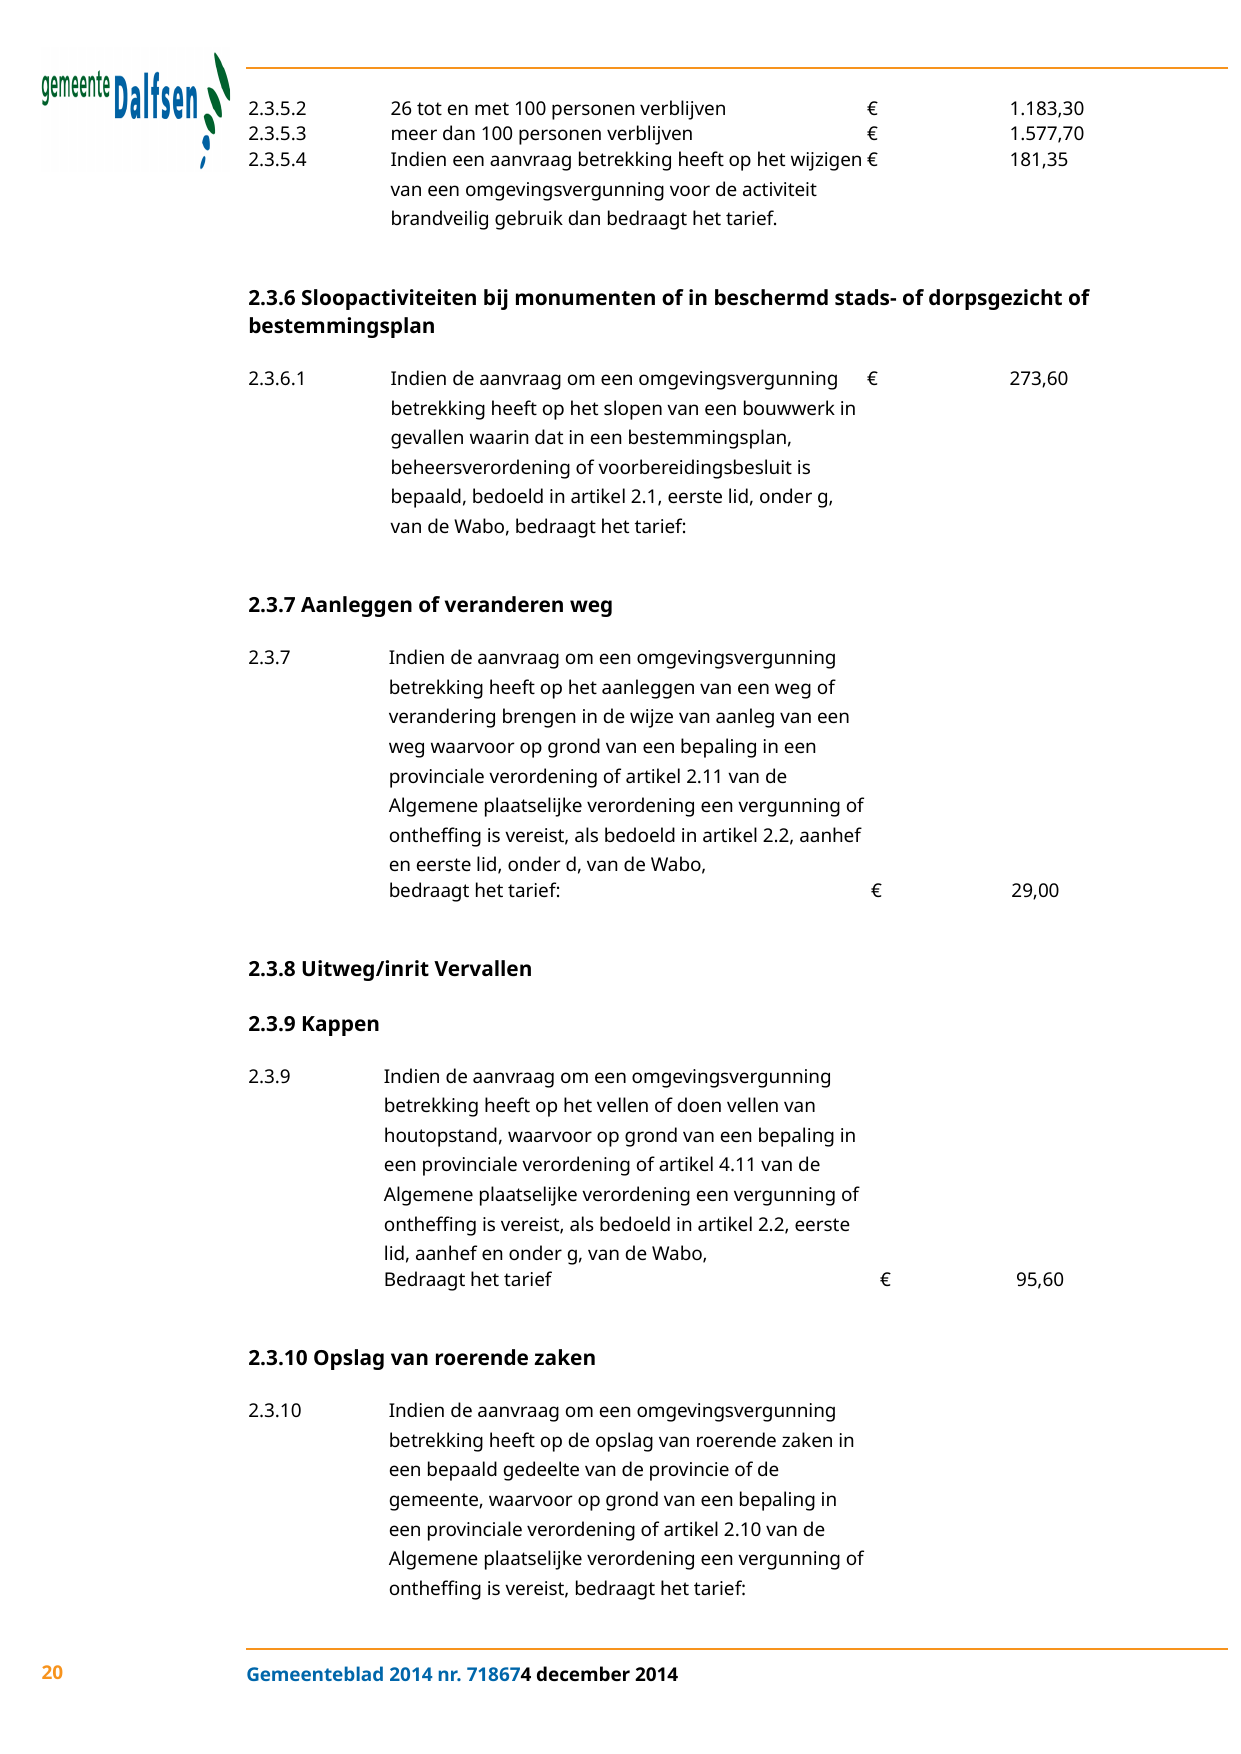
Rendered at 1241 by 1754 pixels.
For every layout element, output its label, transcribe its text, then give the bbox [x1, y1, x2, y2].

table_cell 29,00 [1011, 877, 1152, 903]
text 2.3.8 Uitweg/inrit Vervallen [248, 954, 1152, 983]
table_cell 26 tot en met 100 personen verblijven [390, 95, 867, 121]
table_cell € [867, 121, 1009, 146]
table_cell meer dan 100 personen verblijven [390, 121, 867, 146]
table_cell € [867, 95, 1009, 121]
table_cell [248, 877, 388, 903]
table_header € [867, 365, 1009, 539]
table_cell 2.3.5.4 [248, 146, 390, 231]
table_header 273,60 [1009, 365, 1152, 539]
table_cell € [880, 1266, 1016, 1292]
table_cell 95,60 [1016, 1266, 1152, 1292]
text 2.3.6 Sloopactiviteiten bij monumenten of in beschermd stads- of dorpsgezicht of bestemmingsplan [248, 283, 1152, 339]
table_header 2.3.10 [248, 1398, 388, 1601]
table_header 2.3.6.1 [248, 365, 390, 539]
table_cell 2.3.5.3 [248, 121, 390, 146]
table_header [1016, 1063, 1152, 1266]
table_header Indien de aanvraag om een omgevingsvergunning betrekking heeft op de opslag van roerende zaken in een bepaald gedeelte van de provincie of de gemeente, waarvoor op grond van een bepaling in een provinciale verordening of artikel 2.10 van de Algemene plaatselijke verordening een vergunning of ontheffing is vereist, bedraagt het tarief: [389, 1398, 871, 1601]
table_cell Bedraagt het tarief [384, 1266, 880, 1292]
table_cell bedraagt het tarief: [389, 877, 871, 903]
table_header [1011, 1398, 1152, 1601]
table_cell € [867, 146, 1009, 231]
text 2.3.7 Aanleggen of veranderen weg [248, 590, 1152, 619]
picture [41, 47, 231, 172]
table_header Indien de aanvraag om een omgevingsvergunning betrekking heeft op het aanleggen van een weg of verandering brengen in de wijze van aanleg van een weg waarvoor op grond van een bepaling in een provinciale verordening of artikel 2.11 van de Algemene plaatselijke verordening een vergunning of ontheffing is vereist, als bedoeld in artikel 2.2, aanhef en eerste lid, onder d, van de Wabo, [389, 645, 871, 877]
table_header [871, 645, 1011, 877]
text 2.3.10 Opslag van roerende zaken [248, 1343, 1152, 1372]
table_header 2.3.7 [248, 645, 388, 877]
table_header Indien de aanvraag om een omgevingsvergunning betrekking heeft op het vellen of doen vellen van houtopstand, waarvoor op grond van een bepaling in een provinciale verordening of artikel 4.11 van de Algemene plaatselijke verordening een vergunning of ontheffing is vereist, als bedoeld in artikel 2.2, eerste lid, aanhef en onder g, van de Wabo, [384, 1063, 880, 1266]
table_cell € [871, 877, 1011, 903]
table_cell 181,35 [1009, 146, 1152, 231]
table_header [880, 1063, 1016, 1266]
table_header 2.3.9 [248, 1063, 384, 1266]
table_header Indien de aanvraag om een omgevingsvergunning betrekking heeft op het slopen van een bouwwerk in gevallen waarin dat in een bestemmingsplan, beheersverordening of voorbereidingsbesluit is bepaald, bedoeld in artikel 2.1, eerste lid, onder g, van de Wabo, bedraagt het tarief: [390, 365, 867, 539]
table_cell Indien een aanvraag betrekking heeft op het wijzigen van een omgevingsvergunning voor de activiteit brandveilig gebruik dan bedraagt het tarief. [390, 146, 867, 231]
table_cell 1.577,70 [1009, 121, 1152, 146]
table_cell [248, 1266, 384, 1292]
table_header [1011, 645, 1152, 877]
text 2.3.9 Kappen [248, 1009, 1152, 1037]
table_cell 2.3.5.2 [248, 95, 390, 121]
table_cell 1.183,30 [1009, 95, 1152, 121]
table_header [871, 1398, 1011, 1601]
